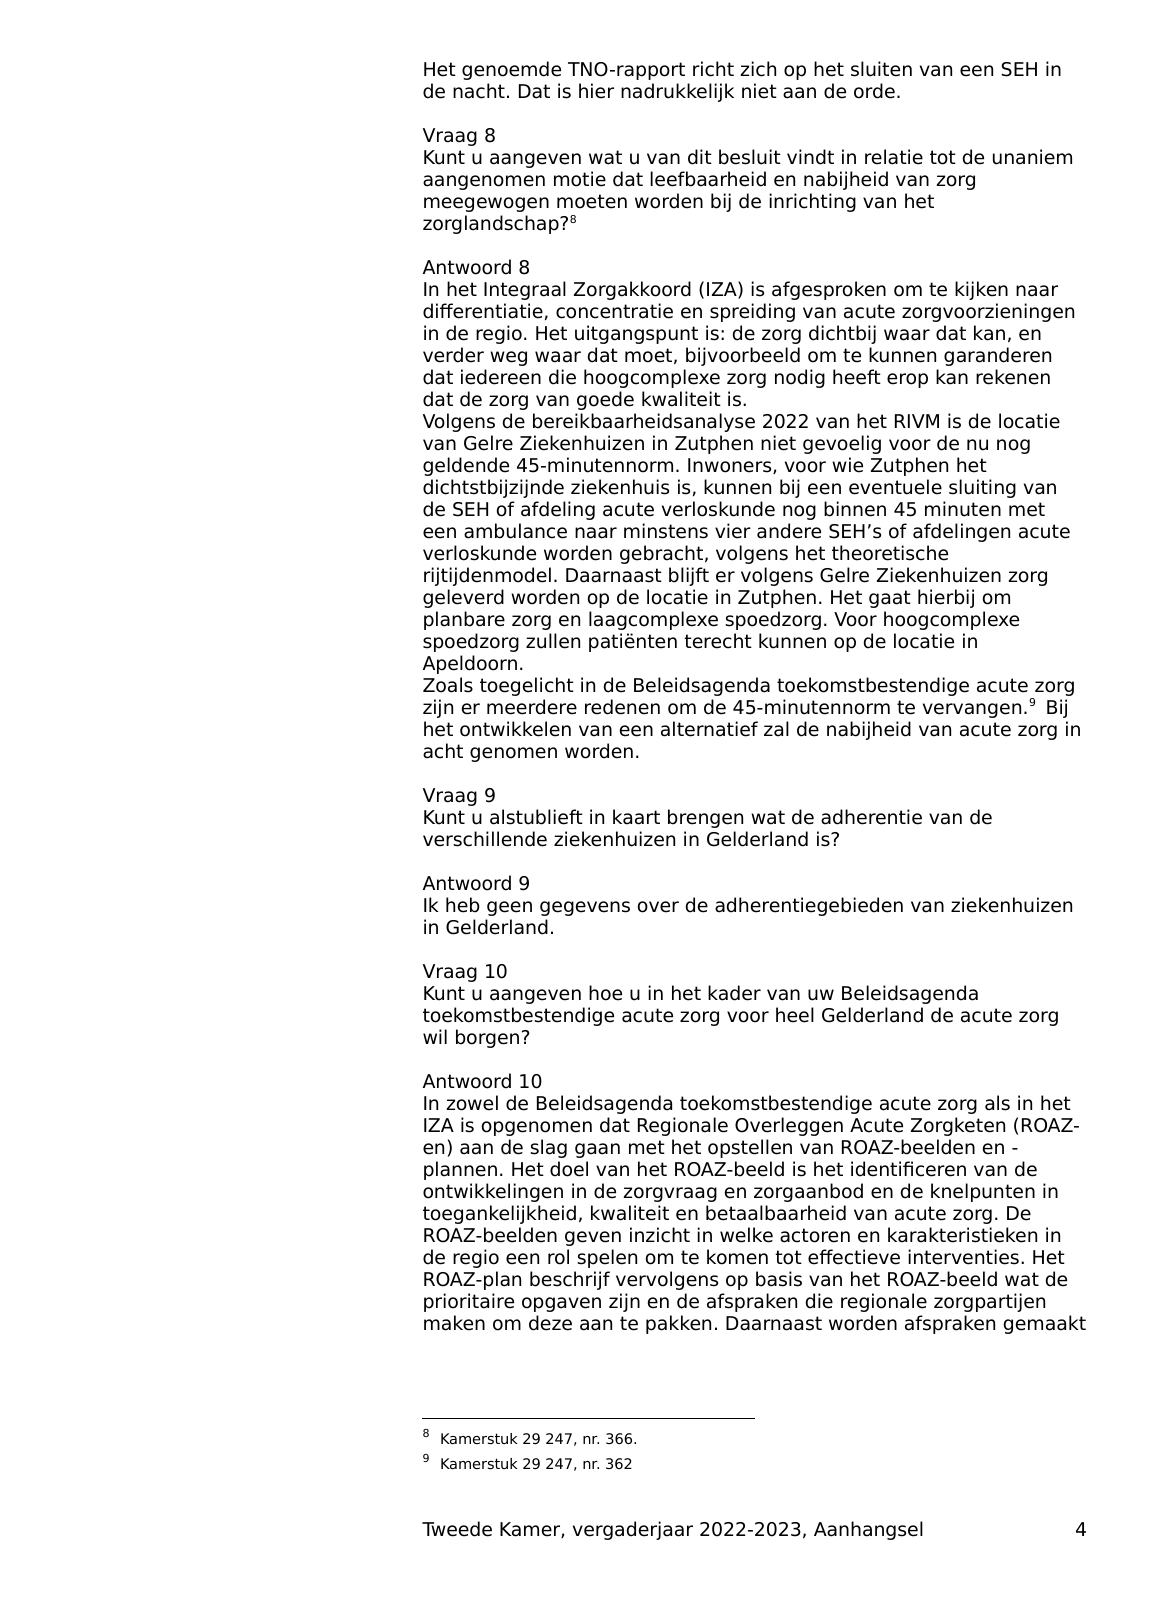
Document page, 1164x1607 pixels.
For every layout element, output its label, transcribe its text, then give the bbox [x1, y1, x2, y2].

text Kamerstuk 29 247, nr. 362 [422, 1452, 1087, 1474]
text Vraag 10 [422, 961, 1087, 983]
text Antwoord 8 [422, 257, 1087, 279]
text Antwoord 9 [422, 873, 1087, 895]
text In het Integraal Zorgakkoord (IZA) is afgesproken om te kijken naar differentiatie, concentratie en spreiding van acute zorgvoorzieningen in de regio. Het uitgangspunt is: de zorg dichtbij waar dat kan, en verder weg waar dat moet, bijvoorbeeld om te kunnen garanderen dat iedereen die hoogcomplexe zorg nodig heeft erop kan rekenen dat de zorg van goede kwaliteit is. [422, 279, 1087, 411]
text Vraag 9 [422, 785, 1087, 807]
text Kunt u aangeven hoe u in het kader van uw Beleidsagenda toekomstbestendige acute zorg voor heel Gelderland de acute zorg wil borgen? [422, 983, 1087, 1049]
text Het genoemde TNO-rapport richt zich op het sluiten van een SEH in de nacht. Dat is hier nadrukkelijk niet aan de orde. [422, 59, 1087, 103]
text Kamerstuk 29 247, nr. 366. [422, 1427, 1087, 1449]
text In zowel de Beleidsagenda toekomstbestendige acute zorg als in het IZA is opgenomen dat Regionale Overleggen Acute Zorgketen (ROAZ-en) aan de slag gaan met het opstellen van ROAZ-beelden en -plannen. Het doel van het ROAZ-beeld is het identificeren van de ontwikkelingen in de zorgvraag en zorgaanbod en de knelpunten in toegankelijkheid, kwaliteit en betaalbaarheid van acute zorg. De ROAZ-beelden geven inzicht in welke actoren en karakteristieken in de regio een rol spelen om te komen tot effectieve interventies. Het ROAZ-plan beschrijf vervolgens op basis van het ROAZ-beeld wat de prioritaire opgaven zijn en de afspraken die regionale zorgpartijen maken om deze aan te pakken. Daarnaast worden afspraken gemaakt [422, 1093, 1087, 1335]
text Antwoord 10 [422, 1071, 1087, 1093]
text Zoals toegelicht in de Beleidsagenda toekomstbestendige acute zorg zijn er meerdere redenen om de 45-minutennorm te vervangen. Bij het ontwikkelen van een alternatief zal de nabijheid van acute zorg in acht genomen worden. [422, 675, 1087, 763]
text Vraag 8 [422, 125, 1087, 147]
text Kunt u aangeven wat u van dit besluit vindt in relatie tot de unaniem aangenomen motie dat leefbaarheid en nabijheid van zorg meegewogen moeten worden bij de inrichting van het zorglandschap? [422, 147, 1087, 235]
text Ik heb geen gegevens over de adherentiegebieden van ziekenhuizen in Gelderland. [422, 895, 1087, 939]
text Volgens de bereikbaarheidsanalyse 2022 van het RIVM is de locatie van Gelre Ziekenhuizen in Zutphen niet gevoelig voor de nu nog geldende 45-minutennorm. Inwoners, voor wie Zutphen het dichtstbijzijnde ziekenhuis is, kunnen bij een eventuele sluiting van de SEH of afdeling acute verloskunde nog binnen 45 minuten met een ambulance naar minstens vier andere SEH’s of afdelingen acute verloskunde worden gebracht, volgens het theoretische rijtijdenmodel. Daarnaast blijft er volgens Gelre Ziekenhuizen zorg geleverd worden op de locatie in Zutphen. Het gaat hierbij om planbare zorg en laagcomplexe spoedzorg. Voor hoogcomplexe spoedzorg zullen patiënten terecht kunnen op de locatie in Apeldoorn. [422, 411, 1087, 675]
text Kunt u alstublieft in kaart brengen wat de adherentie van de verschillende ziekenhuizen in Gelderland is? [422, 807, 1087, 851]
